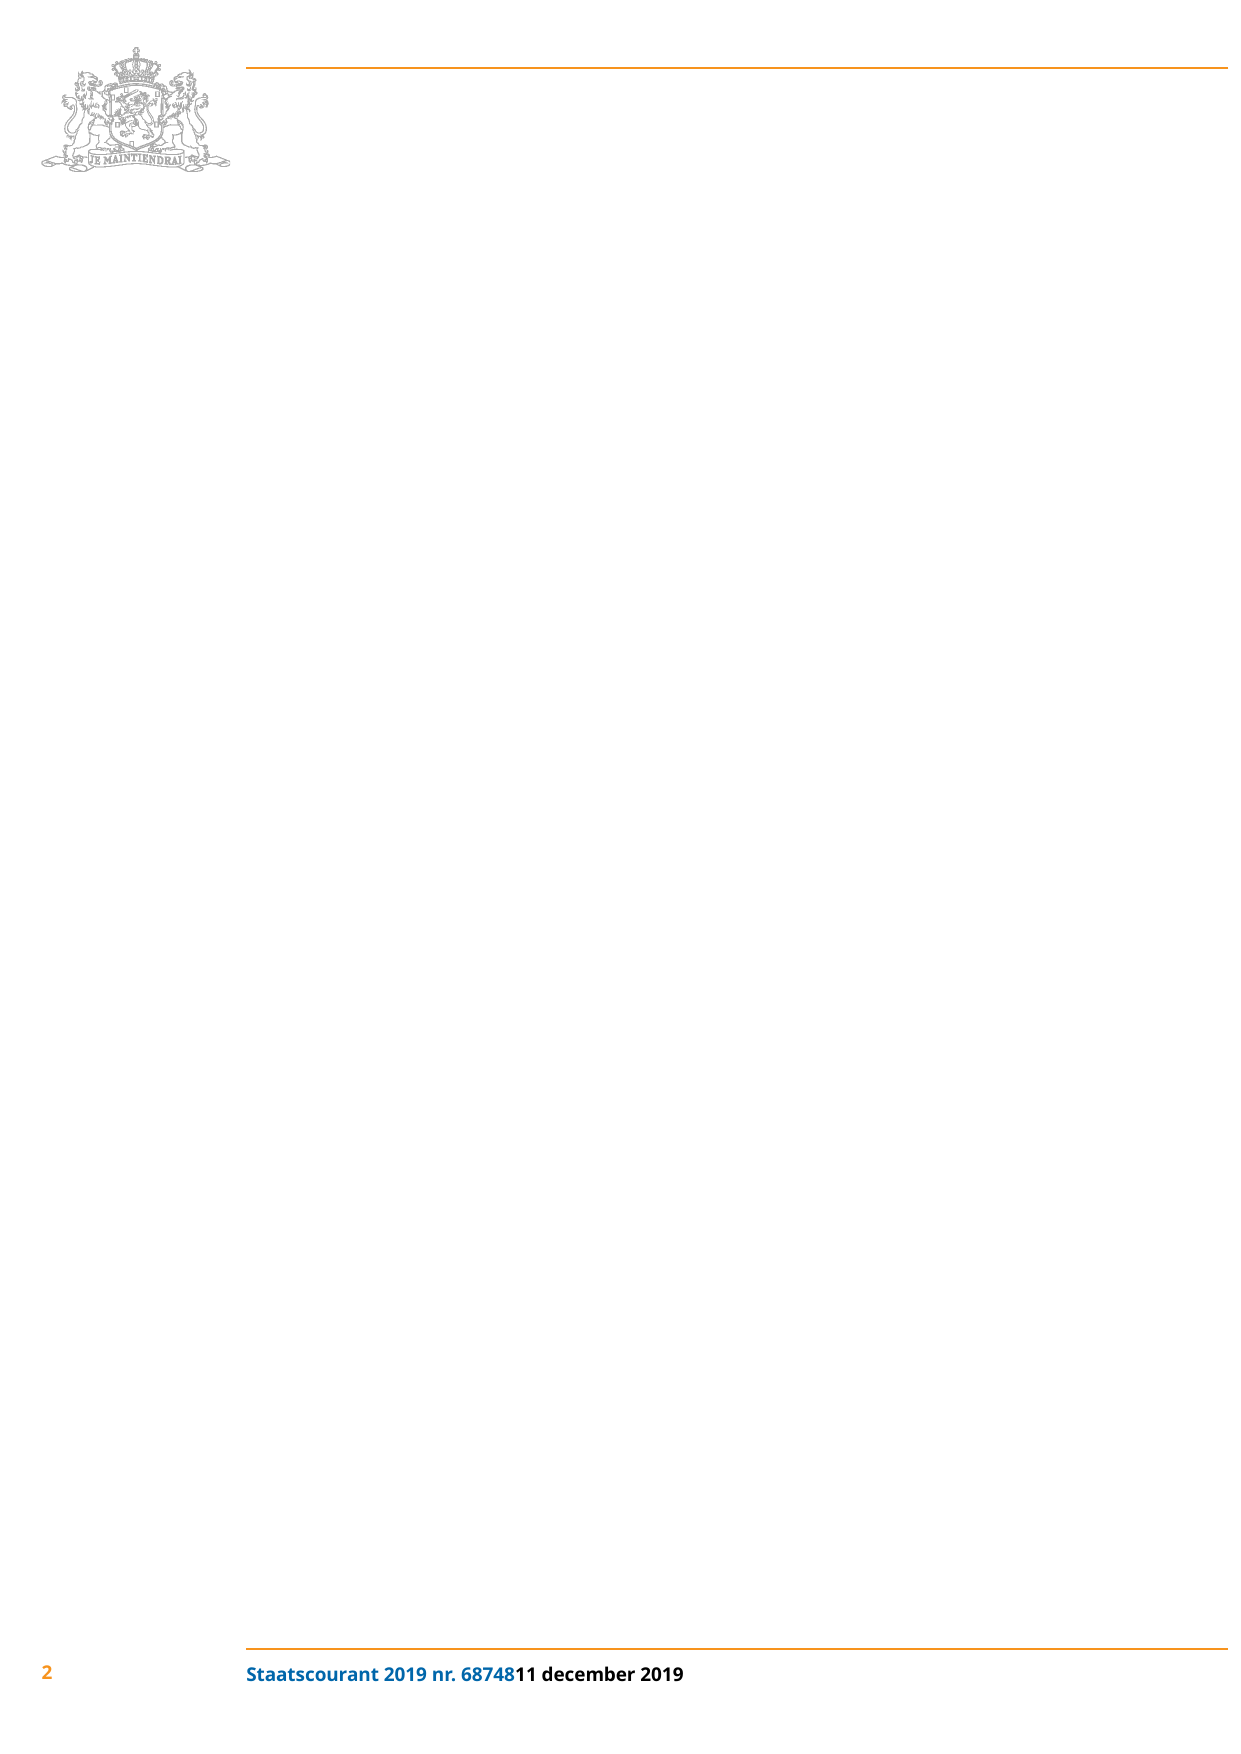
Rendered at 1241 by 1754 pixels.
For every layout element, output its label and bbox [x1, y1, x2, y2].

picture [41, 47, 231, 172]
